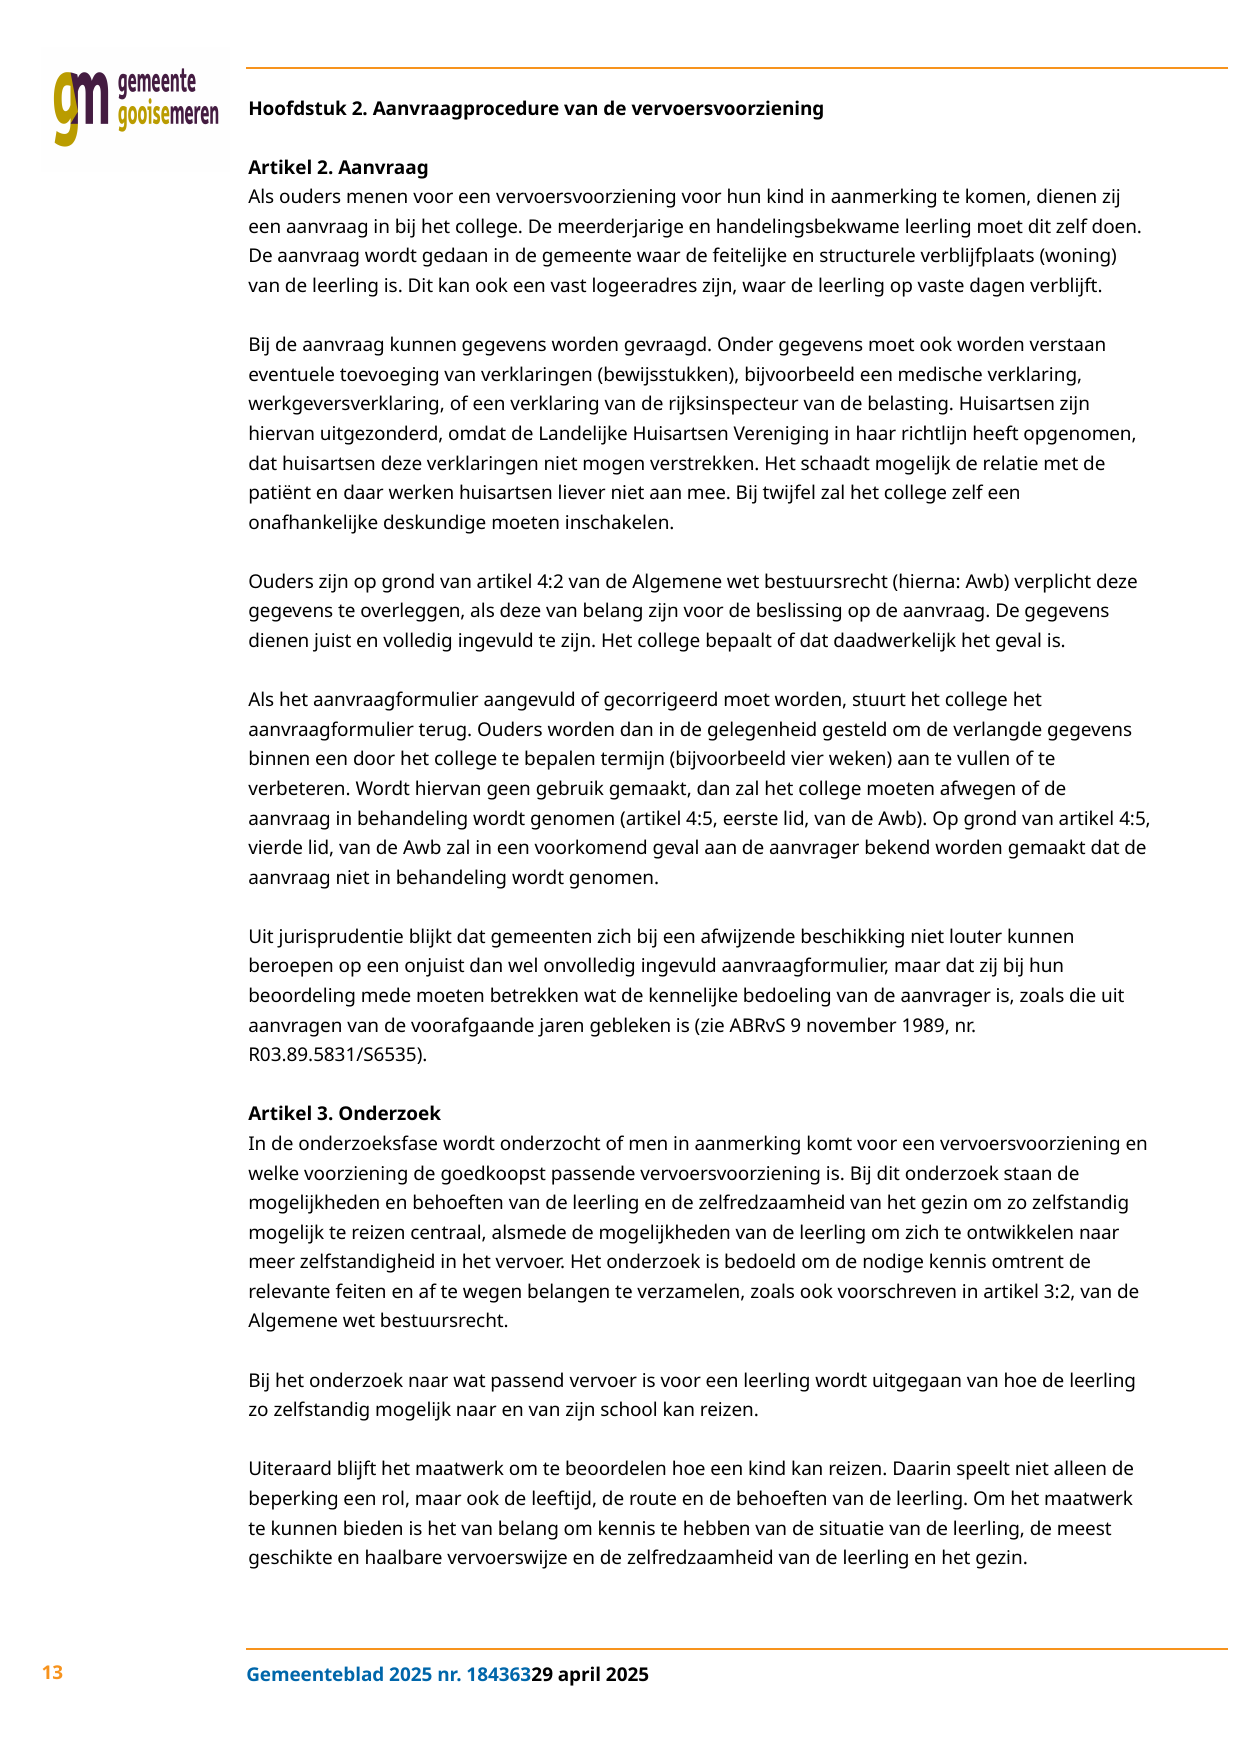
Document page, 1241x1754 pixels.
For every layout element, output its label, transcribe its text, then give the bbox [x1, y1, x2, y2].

text Uit jurisprudentie blijkt dat gemeenten zich bij een afwijzende beschikking niet louter kunnen beroepen op een onjuist dan wel onvolledig ingevuld aanvraagformulier, maar dat zij bij hun beoordeling mede moeten betrekken wat de kennelijke bedoeling van de aanvrager is, zoals die uit aanvragen van de voorafgaande jaren gebleken is (zie ABRvS 9 november 1989, nr. R03.89.5831/S6535). [248, 923, 1152, 1067]
text Bij het onderzoek naar wat passend vervoer is voor een leerling wordt uitgegaan van hoe de leerling zo zelfstandig mogelijk naar en van zijn school kan reizen. [248, 1367, 1152, 1422]
picture [41, 47, 231, 172]
text Artikel 3. Onderzoek [248, 1101, 1152, 1126]
text Hoofdstuk 2. Aanvraagprocedure van de vervoersvoorziening [248, 95, 1152, 121]
text Ouders zijn op grond van artikel 4:2 van de Algemene wet bestuursrecht (hierna: Awb) verplicht deze gegevens te overleggen, als deze van belang zijn voor de beslissing op de aanvraag. De gegevens dienen juist en volledig ingevuld te zijn. Het college bepaalt of dat daadwerkelijk het geval is. [248, 568, 1152, 653]
text Bij de aanvraag kunnen gegevens worden gevraagd. Onder gegevens moet ook worden verstaan eventuele toevoeging van verklaringen (bewijsstukken), bijvoorbeeld een medische verklaring, werkgeversverklaring, of een verklaring van de rijksinspecteur van de belasting. Huisartsen zijn hiervan uitgezonderd, omdat de Landelijke Huisartsen Vereniging in haar richtlijn heeft opgenomen, dat huisartsen deze verklaringen niet mogen verstrekken. Het schaadt mogelijk de relatie met de patiënt en daar werken huisartsen liever niet aan mee. Bij twijfel zal het college zelf een onafhankelijke deskundige moeten inschakelen. [248, 331, 1152, 535]
text In de onderzoeksfase wordt onderzocht of men in aanmerking komt voor een vervoersvoorziening en welke voorziening de goedkoopst passende vervoersvoorziening is. Bij dit onderzoek staan de mogelijkheden en behoeften van de leerling en de zelfredzaamheid van het gezin om zo zelfstandig mogelijk te reizen centraal, alsmede de mogelijkheden van de leerling om zich te ontwikkelen naar meer zelfstandigheid in het vervoer. Het onderzoek is bedoeld om de nodige kennis omtrent de relevante feiten en af te wegen belangen te verzamelen, zoals ook voorschreven in artikel 3:2, van de Algemene wet bestuursrecht. [248, 1130, 1152, 1333]
text Artikel 2. Aanvraag [248, 154, 1152, 180]
text Als ouders menen voor een vervoersvoorziening voor hun kind in aanmerking te komen, dienen zij een aanvraag in bij het college. De meerderjarige en handelingsbekwame leerling moet dit zelf doen. De aanvraag wordt gedaan in de gemeente waar de feitelijke en structurele verblijfplaats (woning) van de leerling is. Dit kan ook een vast logeeradres zijn, waar de leerling op vaste dagen verblijft. [248, 183, 1152, 298]
text Als het aanvraagformulier aangevuld of gecorrigeerd moet worden, stuurt het college het aanvraagformulier terug. Ouders worden dan in de gelegenheid gesteld om de verlangde gegevens binnen een door het college te bepalen termijn (bijvoorbeeld vier weken) aan te vullen of te verbeteren. Wordt hiervan geen gebruik gemaakt, dan zal het college moeten afwegen of de aanvraag in behandeling wordt genomen (artikel 4:5, eerste lid, van de Awb). Op grond van artikel 4:5, vierde lid, van de Awb zal in een voorkomend geval aan de aanvrager bekend worden gemaakt dat de aanvraag niet in behandeling wordt genomen. [248, 686, 1152, 890]
text Uiteraard blijft het maatwerk om te beoordelen hoe een kind kan reizen. Daarin speelt niet alleen de beperking een rol, maar ook de leeftijd, de route en de behoeften van de leerling. Om het maatwerk te kunnen bieden is het van belang om kennis te hebben van de situatie van de leerling, de meest geschikte en haalbare vervoerswijze en de zelfredzaamheid van de leerling en het gezin. [248, 1456, 1152, 1570]
